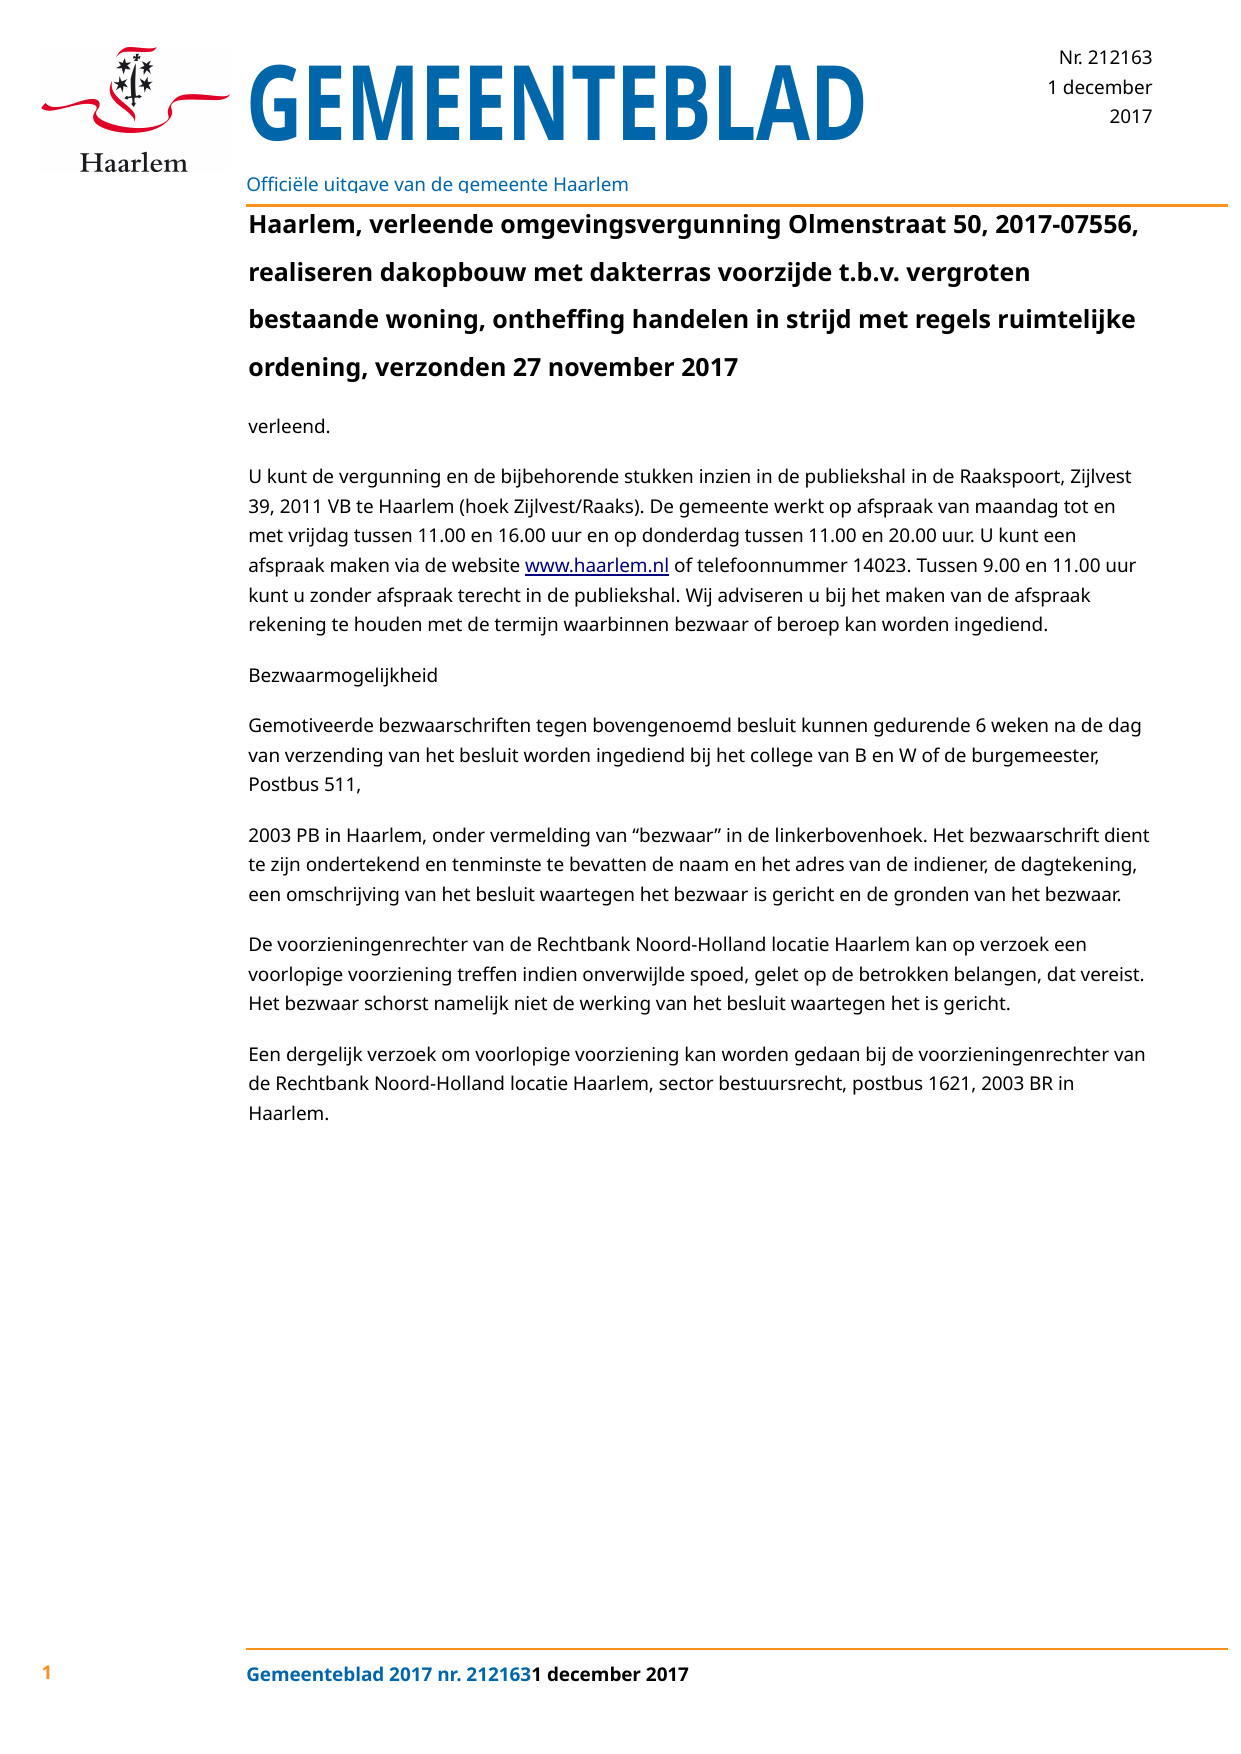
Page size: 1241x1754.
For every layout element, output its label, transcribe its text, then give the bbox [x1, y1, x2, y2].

text 2003 PB in Haarlem, onder vermelding van “bezwaar” in de linkerbovenhoek. Het bezwaarschrift dient te zijn ondertekend en tenminste te bevatten de naam en het adres van de indiener, de dagtekening, een omschrijving van het besluit waartegen het bezwaar is gericht en de gronden van het bezwaar. [248, 822, 1152, 907]
text Bezwaarmogelijkheid [248, 662, 1152, 688]
text Gemotiveerde bezwaarschriften tegen bovengenoemd besluit kunnen gedurende 6 weken na de dag van verzending van het besluit worden ingediend bij het college van B en W of de burgemeester, Postbus 511, [248, 712, 1152, 797]
text verleend. [248, 413, 1152, 439]
picture [41, 47, 231, 172]
text Haarlem, verleende omgevingsvergunning Olmenstraat 50, 2017-07556, realiseren dakopbouw met dakterras voorzijde t.b.v. vergroten bestaande woning, ontheffing handelen in strijd met regels ruimtelijke ordening, verzonden 27 november 2017 [248, 207, 1152, 384]
text Een dergelijk verzoek om voorlopige voorziening kan worden gedaan bij de voorzieningenrechter van de Rechtbank Noord-Holland locatie Haarlem, sector bestuursrecht, postbus 1621, 2003 BR in Haarlem. [248, 1041, 1152, 1126]
text De voorzieningenrechter van de Rechtbank Noord-Holland locatie Haarlem kan op verzoek een voorlopige voorziening treffen indien onverwijlde spoed, gelet op de betrokken belangen, dat vereist. Het bezwaar schorst namelijk niet de werking van het besluit waartegen het is gericht. [248, 931, 1152, 1016]
text U kunt de vergunning en de bijbehorende stukken inzien in de publiekshal in de Raakspoort, Zijlvest 39, 2011 VB te Haarlem (hoek Zijlvest/Raaks). De gemeente werkt op afspraak van maandag tot en met vrijdag tussen 11.00 en 16.00 uur en op donderdag tussen 11.00 en 20.00 uur. U kunt een afspraak maken via de website www.haarlem.nl of telefoonnummer 14023. Tussen 9.00 en 11.00 uur kunt u zonder afspraak terecht in de publiekshal. Wij adviseren u bij het maken van de afspraak rekening te houden met de termijn waarbinnen bezwaar of beroep kan worden ingediend. [248, 463, 1152, 637]
